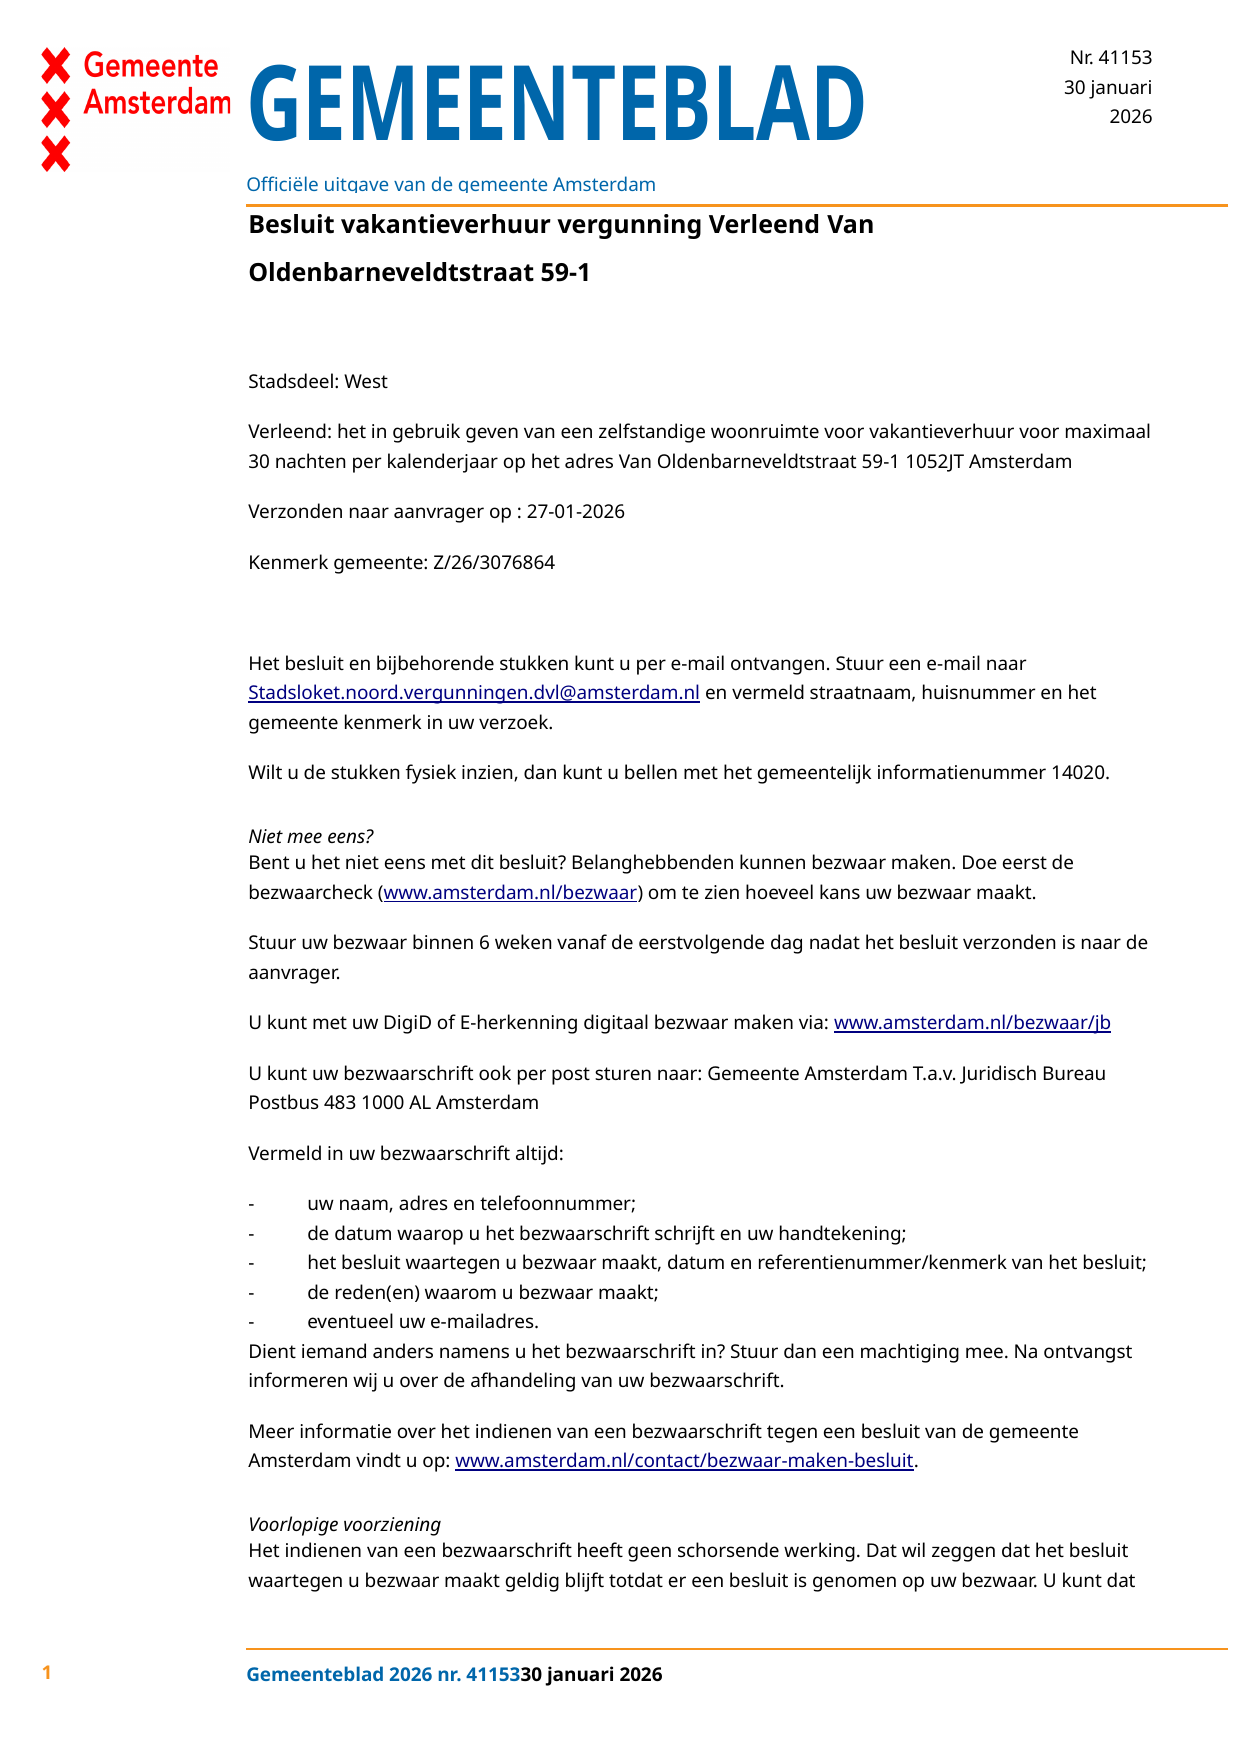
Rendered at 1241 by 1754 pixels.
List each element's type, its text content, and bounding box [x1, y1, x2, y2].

text Besluit vakantieverhuur vergunning Verleend Van Oldenbarneveldtstraat 59-1 [248, 207, 1152, 288]
text Meer informatie over het indienen van een bezwaarschrift tegen een besluit van de gemeente Amsterdam vindt u op: www.amsterdam.nl/contact/bezwaar-maken-besluit. [248, 1418, 1152, 1473]
list de datum waarop u het bezwaarschrift schrijft en uw handtekening; [248, 1220, 1152, 1245]
text Voorlopige voorziening [248, 1512, 1152, 1537]
text Het besluit en bijbehorende stukken kunt u per e-mail ontvangen. Stuur een e-mail naar Stadsloket.noord.vergunningen.dvl@amsterdam.nl en vermeld straatnaam, huisnummer en het gemeente kenmerk in uw verzoek. [248, 650, 1152, 735]
text Bent u het niet eens met dit besluit? Belanghebbenden kunnen bezwaar maken. Doe eerst de bezwaarcheck (www.amsterdam.nl/bezwaar) om te zien hoeveel kans uw bezwaar maakt. [248, 849, 1152, 904]
text Dient iemand anders namens u het bezwaarschrift in? Stuur dan een machtiging mee. Na ontvangst informeren wij u over de afhandeling van uw bezwaarschrift. [248, 1338, 1152, 1393]
text Het indienen van een bezwaarschrift heeft geen schorsende werking. Dat wil zeggen dat het besluit waartegen u bezwaar maakt geldig blijft totdat er een besluit is genomen op uw bezwaar. U kunt dat [248, 1537, 1152, 1593]
text Wilt u de stukken fysiek inzien, dan kunt u bellen met het gemeentelijk informatienummer 14020. [248, 759, 1152, 785]
text Stuur uw bezwaar binnen 6 weken vanaf de eerstvolgende dag nadat het besluit verzonden is naar de aanvrager. [248, 929, 1152, 984]
list het besluit waartegen u bezwaar maakt, datum en referentienummer/kenmerk van het besluit; [248, 1249, 1152, 1275]
list eventueel uw e-mailadres. [248, 1308, 1152, 1334]
text Kenmerk gemeente: Z/26/3076864 [248, 549, 1152, 575]
text Verzonden naar aanvrager op : 27-01-2026 [248, 499, 1152, 524]
text Verleend: het in gebruik geven van een zelfstandige woonruimte voor vakantieverhuur voor maximaal 30 nachten per kalenderjaar op het adres Van Oldenbarneveldtstraat 59-1 1052JT Amsterdam [248, 419, 1152, 474]
text Niet mee eens? [248, 823, 1152, 849]
text U kunt uw bezwaarschrift ook per post sturen naar: Gemeente Amsterdam T.a.v. Juridisch Bureau Postbus 483 1000 AL Amsterdam [248, 1060, 1152, 1115]
text Stadsdeel: West [248, 368, 1152, 394]
picture [41, 47, 231, 172]
list de reden(en) waarom u bezwaar maakt; [248, 1279, 1152, 1304]
list uw naam, adres en telefoonnummer; [248, 1190, 1152, 1216]
text Vermeld in uw bezwaarschrift altijd: [248, 1140, 1152, 1165]
text U kunt met uw DigiD of E-herkenning digitaal bezwaar maken via: www.amsterdam.nl/bezwaar/jb [248, 1009, 1152, 1035]
